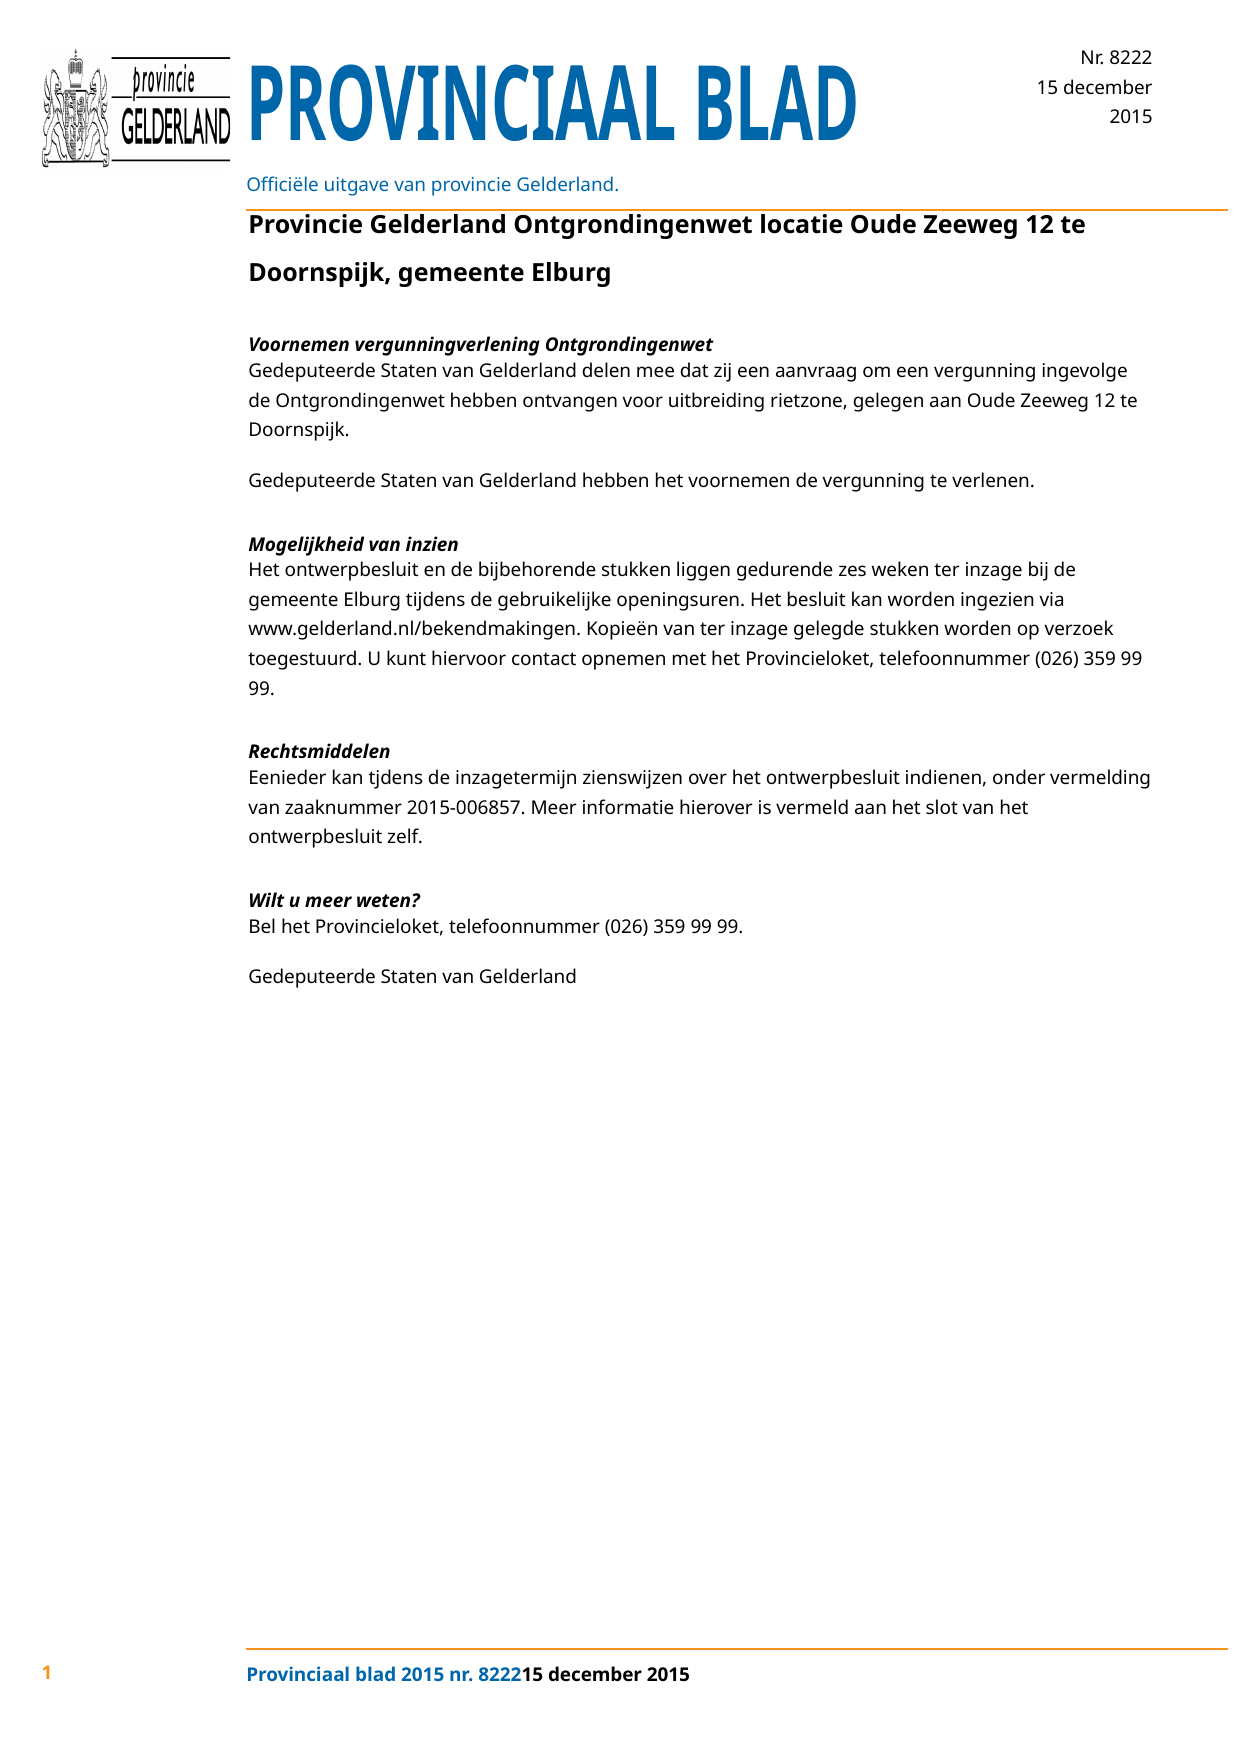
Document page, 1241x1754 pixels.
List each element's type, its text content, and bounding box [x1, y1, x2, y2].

text Gedeputeerde Staten van Gelderland hebben het voornemen de vergunning te verlenen. [248, 467, 1152, 492]
text Mogelijkheid van inzien [248, 531, 1152, 556]
text Rechtsmiddelen [248, 739, 1152, 764]
text Provincie Gelderland Ontgrondingenwet locatie Oude Zeeweg 12 te Doornspijk, gemeente Elburg [248, 211, 1152, 288]
text Wilt u meer weten? [248, 888, 1152, 913]
text Voornemen vergunningverlening Ontgrondingenwet [248, 331, 1152, 357]
text Gedeputeerde Staten van Gelderland delen mee dat zij een aanvraag om een vergunning ingevolge de Ontgrondingenwet hebben ontvangen voor uitbreiding rietzone, gelegen aan Oude Zeeweg 12 te Doornspijk. [248, 357, 1152, 442]
text Eenieder kan tjdens de inzagetermijn zienswijzen over het ontwerpbesluit indienen, onder vermelding van zaaknummer 2015-006857. Meer informatie hierover is vermeld aan het slot van het ontwerpbesluit zelf. [248, 764, 1152, 849]
picture [41, 47, 231, 172]
text Gedeputeerde Staten van Gelderland [248, 964, 1152, 989]
text Bel het Provincieloket, telefoonnummer (026) 359 99 99. [248, 913, 1152, 939]
text Het ontwerpbesluit en de bijbehorende stukken liggen gedurende zes weken ter inzage bij de gemeente Elburg tijdens de gebruikelijke openingsuren. Het besluit kan worden ingezien via www.gelderland.nl/bekendmakingen. Kopieën van ter inzage gelegde stukken worden op verzoek toegestuurd. U kunt hiervoor contact opnemen met het Provincieloket, telefoonnummer (026) 359 99 99. [248, 556, 1152, 701]
